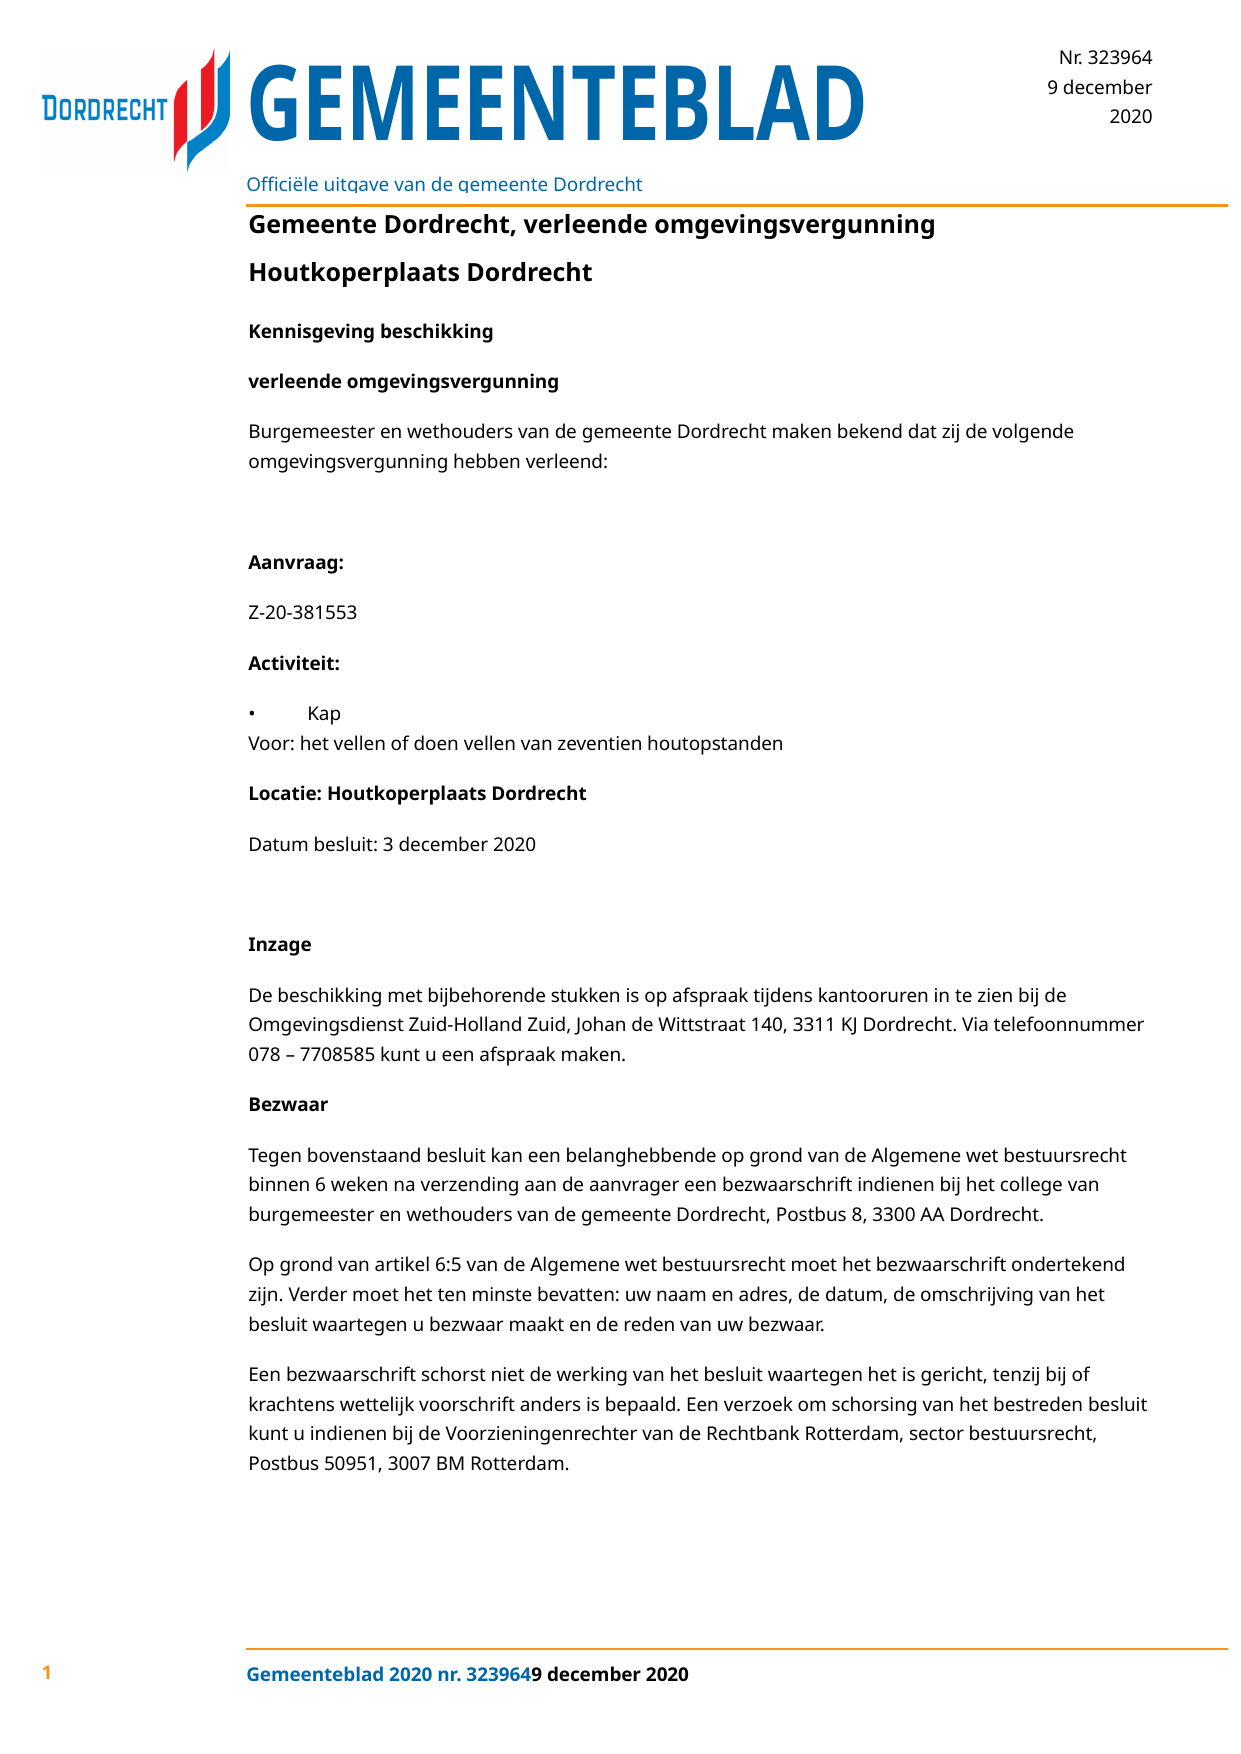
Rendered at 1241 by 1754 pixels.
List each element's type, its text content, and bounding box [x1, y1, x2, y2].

text Inzage [248, 932, 1152, 957]
text Op grond van artikel 6:5 van de Algemene wet bestuursrecht moet het bezwaarschrift ondertekend zijn. Verder moet het ten minste bevatten: uw naam en adres, de datum, de omschrijving van het besluit waartegen u bezwaar maakt en de reden van uw bezwaar. [248, 1252, 1152, 1337]
text Burgemeester en wethouders van de gemeente Dordrecht maken bekend dat zij de volgende omgevingsvergunning hebben verleend: [248, 419, 1152, 474]
picture [41, 47, 231, 172]
text De beschikking met bijbehorende stukken is op afspraak tijdens kantooruren in te zien bij de Omgevingsdienst Zuid-Holland Zuid, Johan de Wittstraat 140, 3311 KJ Dordrecht. Via telefoonnummer 078 – 7708585 kunt u een afspraak maken. [248, 982, 1152, 1067]
text Aanvraag: [248, 549, 1152, 575]
text Gemeente Dordrecht, verleende omgevingsvergunning Houtkoperplaats Dordrecht [248, 207, 1152, 288]
text Een bezwaarschrift schorst niet de werking van het besluit waartegen het is gericht, tenzij bij of krachtens wettelijk voorschrift anders is bepaald. Een verzoek om schorsing van het bestreden besluit kunt u indienen bij de Voorzieningenrechter van de Rechtbank Rotterdam, sector bestuursrecht, Postbus 50951, 3007 BM Rotterdam. [248, 1361, 1152, 1476]
text Activiteit: [248, 650, 1152, 676]
text Tegen bovenstaand besluit kan een belanghebbende op grond van de Algemene wet bestuursrecht binnen 6 weken na verzending aan de aanvrager een bezwaarschrift indienen bij het college van burgemeester en wethouders van de gemeente Dordrecht, Postbus 8, 3300 AA Dordrecht. [248, 1142, 1152, 1227]
text Bezwaar [248, 1092, 1152, 1117]
text Datum besluit: 3 december 2020 [248, 831, 1152, 857]
text Kennisgeving beschikking [248, 318, 1152, 344]
text Z-20-381553 [248, 599, 1152, 625]
list Kap [248, 700, 1152, 726]
text Voor: het vellen of doen vellen van zeventien houtopstanden [248, 730, 1152, 756]
text Locatie: Houtkoperplaats Dordrecht [248, 780, 1152, 806]
text verleende omgevingsvergunning [248, 368, 1152, 394]
